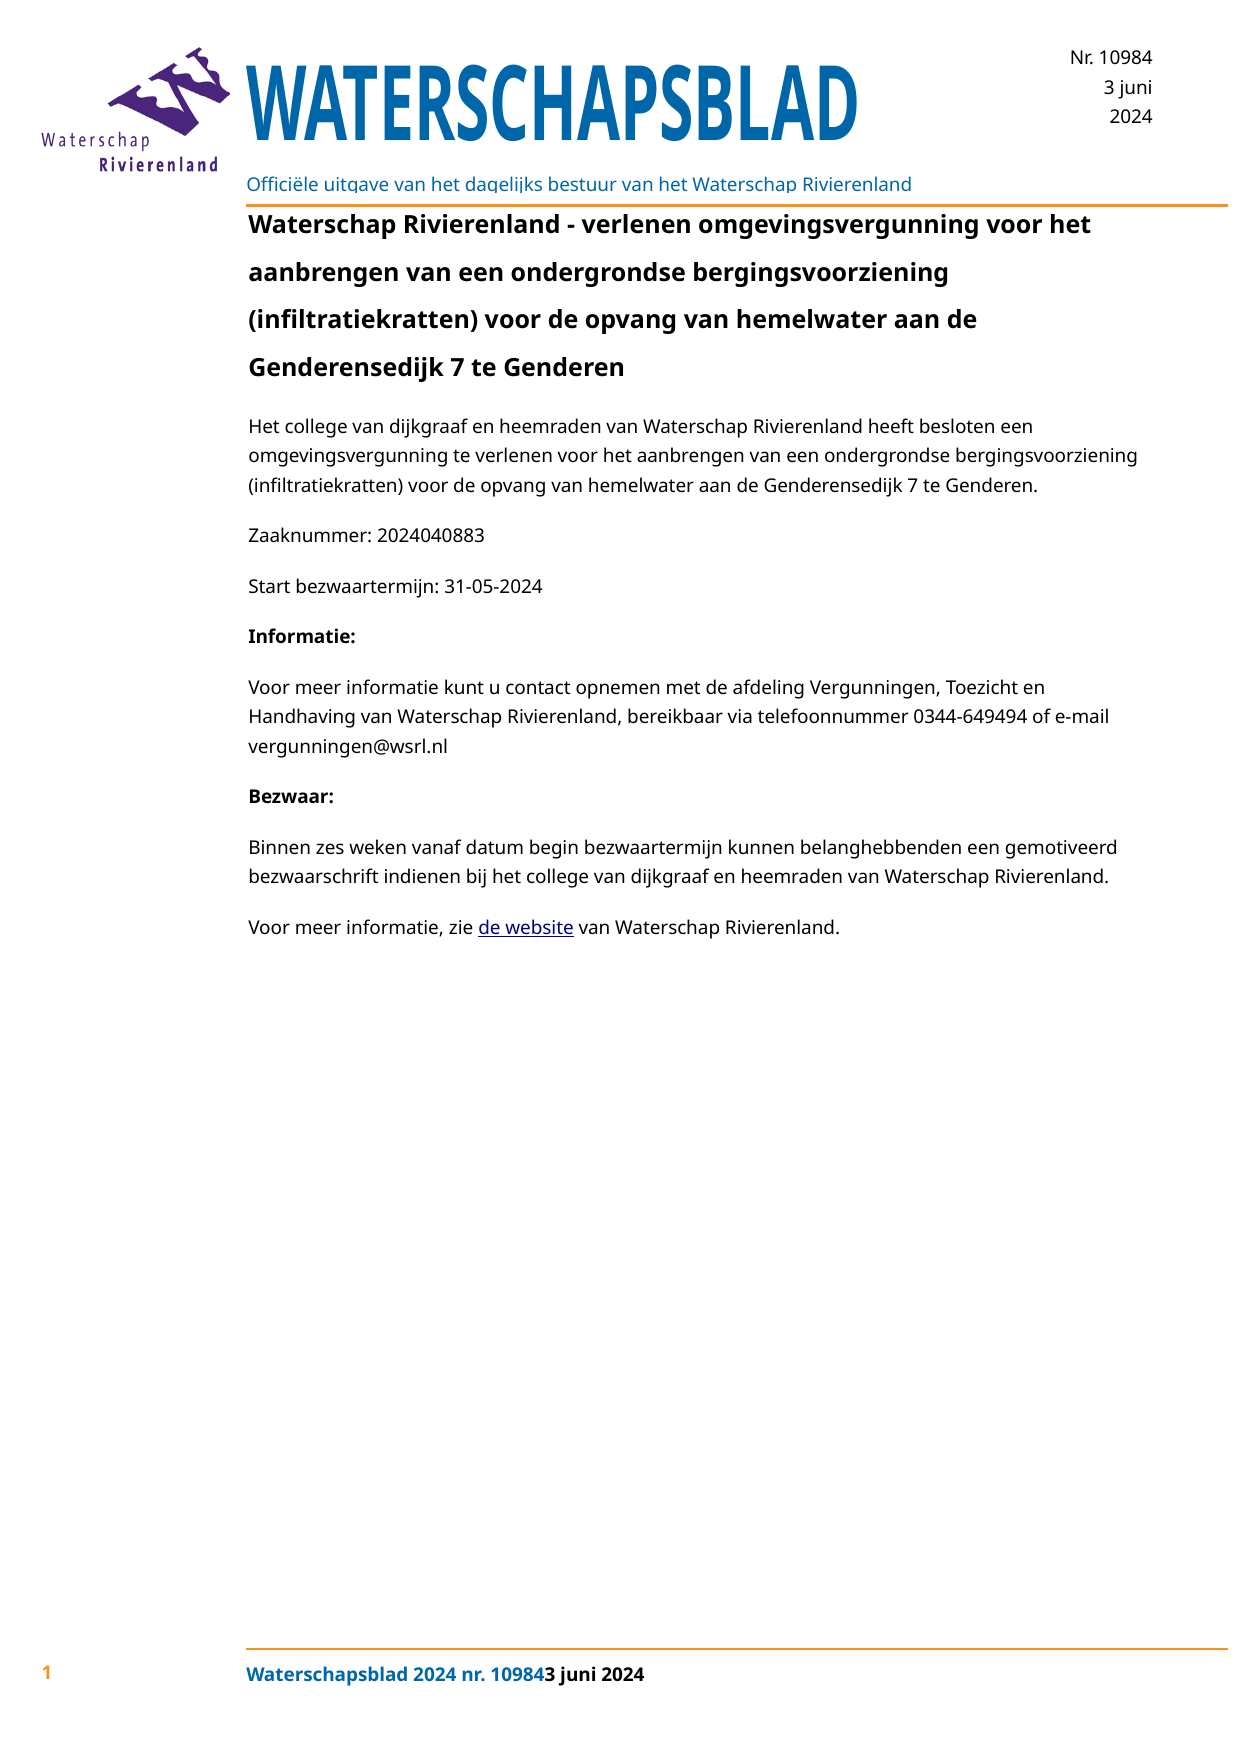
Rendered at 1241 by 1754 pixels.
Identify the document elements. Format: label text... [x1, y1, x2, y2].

text Voor meer informatie, zie de website van Waterschap Rivierenland. [248, 914, 1152, 940]
picture [41, 47, 231, 172]
text Het college van dijkgraaf en heemraden van Waterschap Rivierenland heeft besloten een omgevingsvergunning te verlenen voor het aanbrengen van een ondergrondse bergingsvoorziening (infiltratiekratten) voor de opvang van hemelwater aan de Genderensedijk 7 te Genderen. [248, 413, 1152, 498]
text Binnen zes weken vanaf datum begin bezwaartermijn kunnen belanghebbenden een gemotiveerd bezwaarschrift indienen bij het college van dijkgraaf en heemraden van Waterschap Rivierenland. [248, 834, 1152, 889]
text Bezwaar: [248, 783, 1152, 809]
text Voor meer informatie kunt u contact opnemen met de afdeling Vergunningen, Toezicht en Handhaving van Waterschap Rivierenland, bereikbaar via telefoonnummer 0344-649494 of e-mail vergunningen@wsrl.nl [248, 674, 1152, 759]
text Informatie: [248, 623, 1152, 649]
text Start bezwaartermijn: 31-05-2024 [248, 573, 1152, 599]
text Waterschap Rivierenland - verlenen omgevingsvergunning voor het aanbrengen van een ondergrondse bergingsvoorziening (infiltratiekratten) voor de opvang van hemelwater aan de Genderensedijk 7 te Genderen [248, 207, 1152, 384]
text Zaaknummer: 2024040883 [248, 523, 1152, 548]
